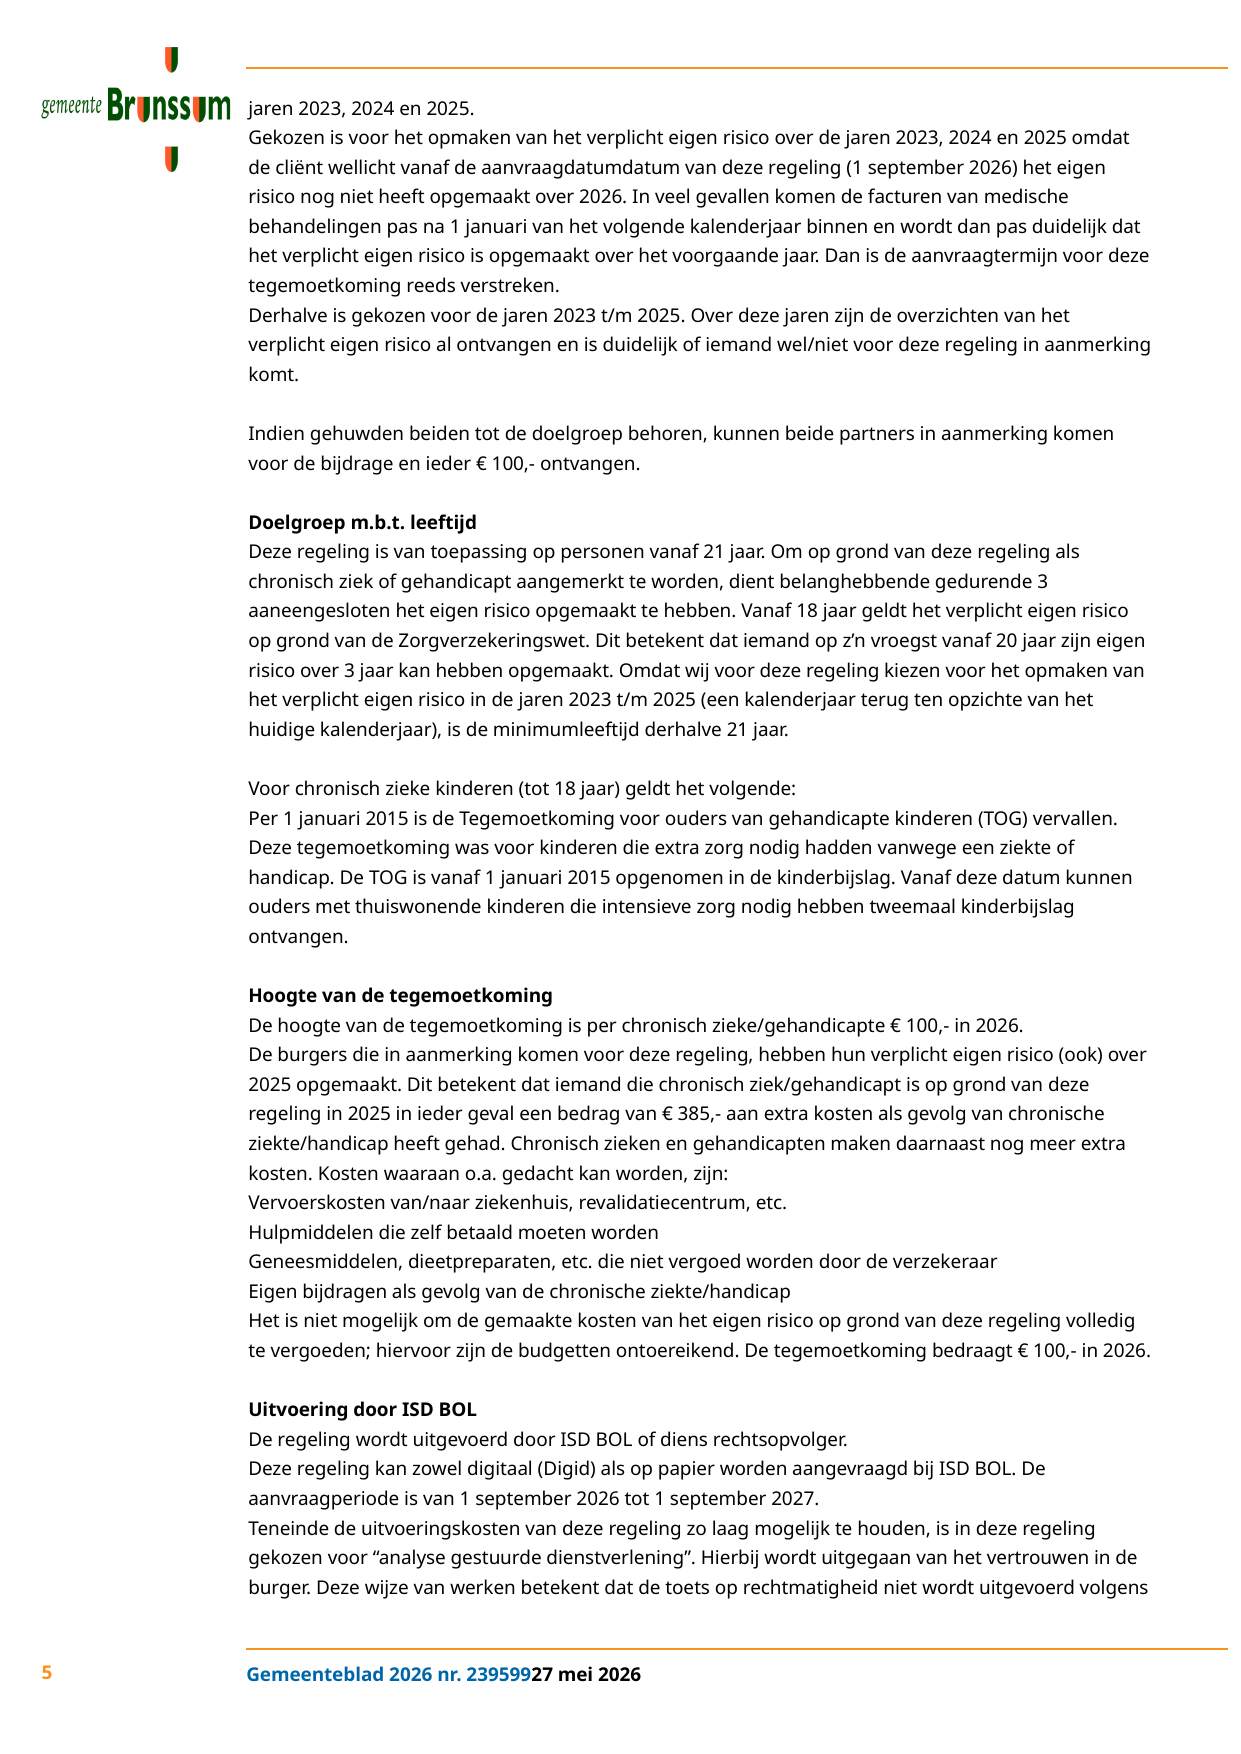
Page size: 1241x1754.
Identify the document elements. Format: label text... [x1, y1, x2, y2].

text Vervoerskosten van/naar ziekenhuis, revalidatiecentrum, etc. [248, 1189, 1152, 1215]
text De hoogte van de tegemoetkoming is per chronisch zieke/gehandicapte € 100,- in 2026. [248, 1012, 1152, 1038]
text Voor chronisch zieke kinderen (tot 18 jaar) geldt het volgende: [248, 775, 1152, 801]
text Het is niet mogelijk om de gemaakte kosten van het eigen risico op grond van deze regeling volledig te vergoeden; hiervoor zijn de budgetten ontoereikend. De tegemoetkoming bedraagt € 100,- in 2026. [248, 1308, 1152, 1363]
text Derhalve is gekozen voor de jaren 2023 t/m 2025. Over deze jaren zijn de overzichten van het verplicht eigen risico al ontvangen en is duidelijk of iemand wel/niet voor deze regeling in aanmerking komt. [248, 302, 1152, 387]
text Per 1 januari 2015 is de Tegemoetkoming voor ouders van gehandicapte kinderen (TOG) vervallen. Deze tegemoetkoming was voor kinderen die extra zorg nodig hadden vanwege een ziekte of handicap. De TOG is vanaf 1 januari 2015 opgenomen in de kinderbijslag. Vanaf deze datum kunnen ouders met thuiswonende kinderen die intensieve zorg nodig hebben tweemaal kinderbijslag ontvangen. [248, 805, 1152, 949]
picture [41, 47, 231, 172]
text Deze regeling kan zowel digitaal (Digid) als op papier worden aangevraagd bij ISD BOL. De aanvraagperiode is van 1 september 2026 tot 1 september 2027. [248, 1456, 1152, 1511]
text jaren 2023, 2024 en 2025. [248, 95, 1152, 121]
text Deze regeling is van toepassing op personen vanaf 21 jaar. Om op grond van deze regeling als chronisch ziek of gehandicapt aangemerkt te worden, dient belanghebbende gedurende 3 aaneengesloten het eigen risico opgemaakt te hebben. Vanaf 18 jaar geldt het verplicht eigen risico op grond van de Zorgverzekeringswet. Dit betekent dat iemand op z’n vroegst vanaf 20 jaar zijn eigen risico over 3 jaar kan hebben opgemaakt. Omdat wij voor deze regeling kiezen voor het opmaken van het verplicht eigen risico in de jaren 2023 t/m 2025 (een kalenderjaar terug ten opzichte van het huidige kalenderjaar), is de minimumleeftijd derhalve 21 jaar. [248, 538, 1152, 742]
text Hulpmiddelen die zelf betaald moeten worden [248, 1219, 1152, 1245]
text Hoogte van de tegemoetkoming [248, 982, 1152, 1008]
text Uitvoering door ISD BOL [248, 1396, 1152, 1422]
text Teneinde de uitvoeringskosten van deze regeling zo laag mogelijk te houden, is in deze regeling gekozen voor “analyse gestuurde dienstverlening”. Hierbij wordt uitgegaan van het vertrouwen in de burger. Deze wijze van werken betekent dat de toets op rechtmatigheid niet wordt uitgevoerd volgens [248, 1515, 1152, 1600]
text De burgers die in aanmerking komen voor deze regeling, hebben hun verplicht eigen risico (ook) over 2025 opgemaakt. Dit betekent dat iemand die chronisch ziek/gehandicapt is op grond van deze regeling in 2025 in ieder geval een bedrag van € 385,- aan extra kosten als gevolg van chronische ziekte/handicap heeft gehad. Chronisch zieken en gehandicapten maken daarnaast nog meer extra kosten. Kosten waaraan o.a. gedacht kan worden, zijn: [248, 1041, 1152, 1186]
text Eigen bijdragen als gevolg van de chronische ziekte/handicap [248, 1278, 1152, 1304]
text Indien gehuwden beiden tot de doelgroep behoren, kunnen beide partners in aanmerking komen voor de bijdrage en ieder € 100,- ontvangen. [248, 420, 1152, 476]
text Gekozen is voor het opmaken van het verplicht eigen risico over de jaren 2023, 2024 en 2025 omdat de cliënt wellicht vanaf de aanvraagdatumdatum van deze regeling (1 september 2026) het eigen risico nog niet heeft opgemaakt over 2026. In veel gevallen komen de facturen van medische behandelingen pas na 1 januari van het volgende kalenderjaar binnen en wordt dan pas duidelijk dat het verplicht eigen risico is opgemaakt over het voorgaande jaar. Dan is de aanvraagtermijn voor deze tegemoetkoming reeds verstreken. [248, 124, 1152, 298]
text Geneesmiddelen, dieetpreparaten, etc. die niet vergoed worden door de verzekeraar [248, 1248, 1152, 1274]
text De regeling wordt uitgevoerd door ISD BOL of diens rechtsopvolger. [248, 1426, 1152, 1452]
text Doelgroep m.b.t. leeftijd [248, 509, 1152, 535]
